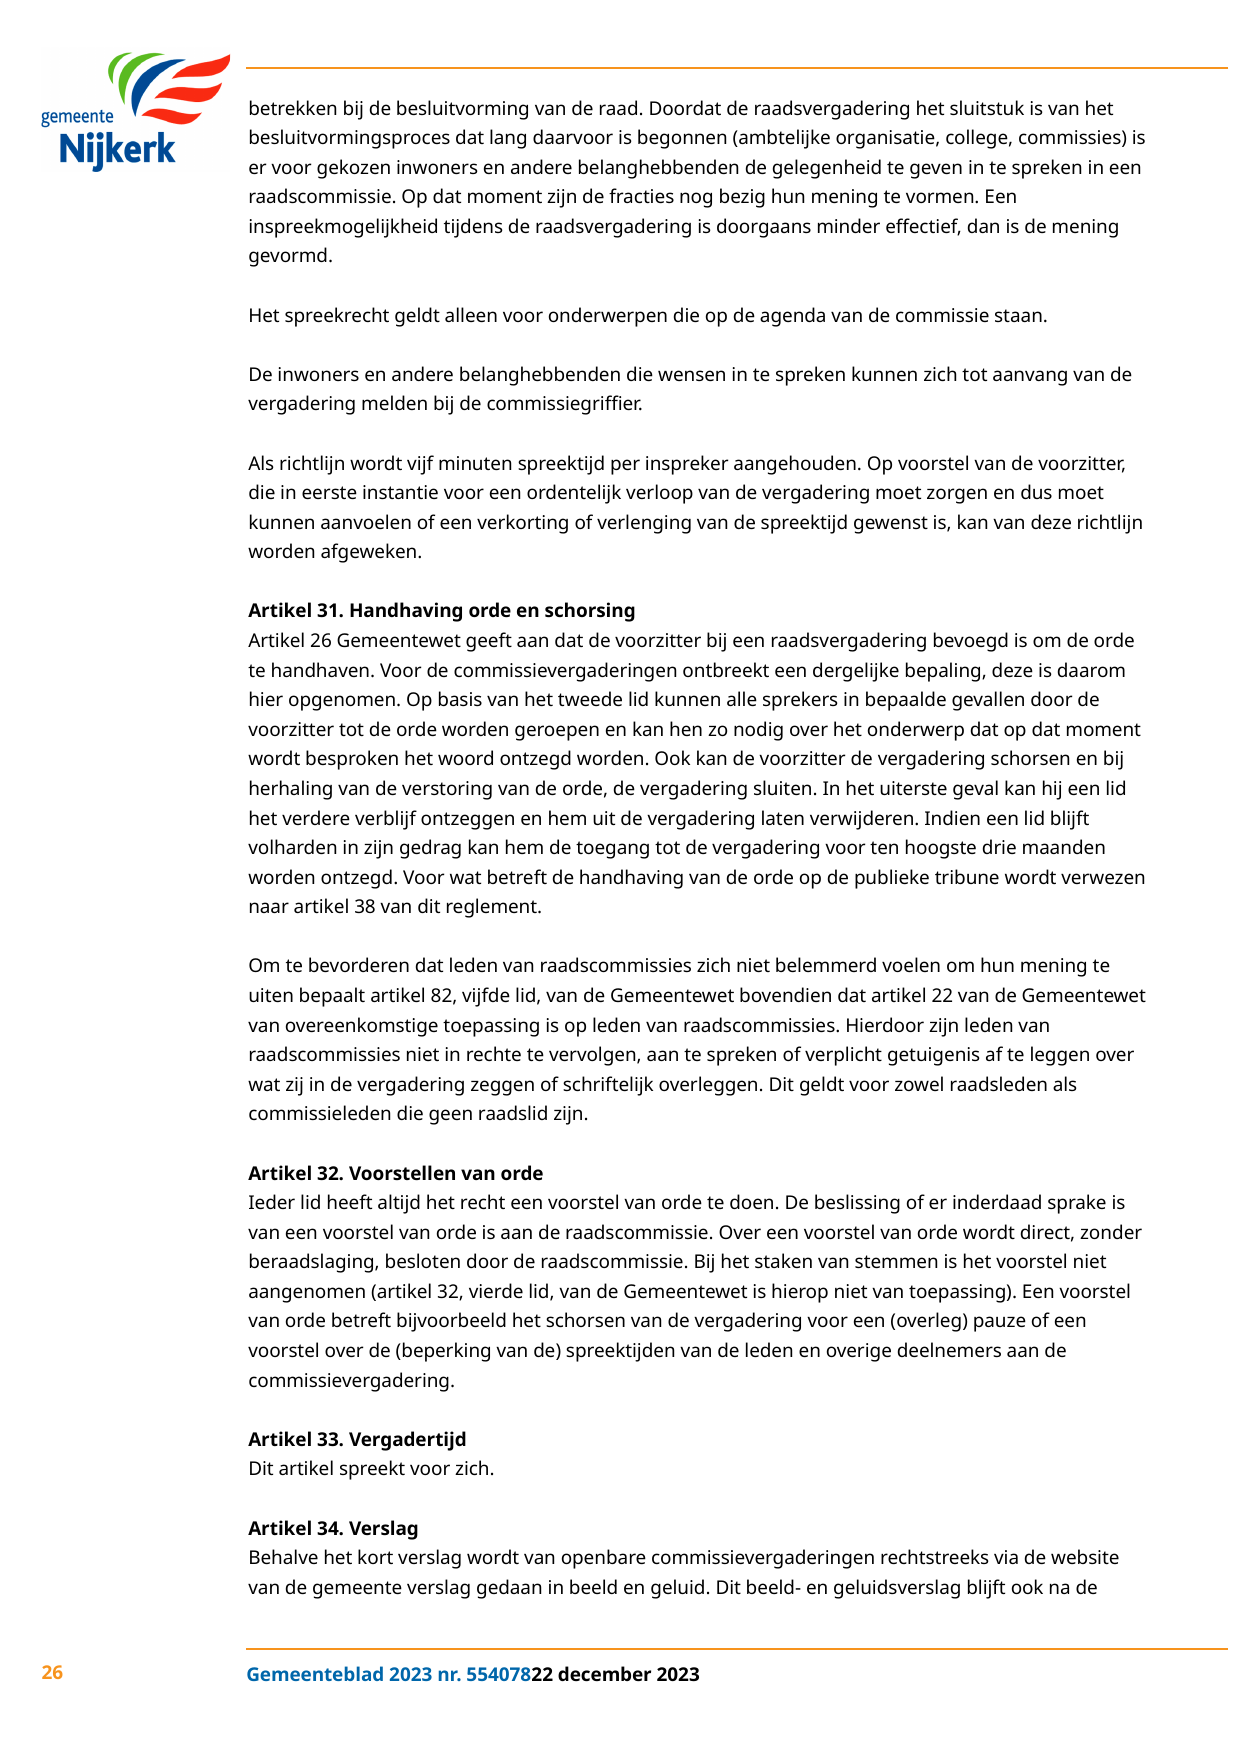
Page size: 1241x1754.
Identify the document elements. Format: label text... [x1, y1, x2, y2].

text Artikel 32. Voorstellen van orde [248, 1160, 1152, 1186]
picture [41, 47, 231, 172]
text Artikel 34. Verslag [248, 1515, 1152, 1541]
text Artikel 33. Vergadertijd [248, 1426, 1152, 1452]
text betrekken bij de besluitvorming van de raad. Doordat de raadsvergadering het sluitstuk is van het besluitvormingsproces dat lang daarvoor is begonnen (ambtelijke organisatie, college, commissies) is er voor gekozen inwoners en andere belanghebbenden de gelegenheid te geven in te spreken in een raadscommissie. Op dat moment zijn de fracties nog bezig hun mening te vormen. Een inspreekmogelijkheid tijdens de raadsvergadering is doorgaans minder effectief, dan is de mening gevormd. [248, 95, 1152, 268]
text Artikel 26 Gemeentewet geeft aan dat de voorzitter bij een raadsvergadering bevoegd is om de orde te handhaven. Voor de commissievergaderingen ontbreekt een dergelijke bepaling, deze is daarom hier opgenomen. Op basis van het tweede lid kunnen alle sprekers in bepaalde gevallen door de voorzitter tot de orde worden geroepen en kan hen zo nodig over het onderwerp dat op dat moment wordt besproken het woord ontzegd worden. Ook kan de voorzitter de vergadering schorsen en bij herhaling van de verstoring van de orde, de vergadering sluiten. In het uiterste geval kan hij een lid het verdere verblijf ontzeggen en hem uit de vergadering laten verwijderen. Indien een lid blijft volharden in zijn gedrag kan hem de toegang tot de vergadering voor ten hoogste drie maanden worden ontzegd. Voor wat betreft de handhaving van de orde op de publieke tribune wordt verwezen naar artikel 38 van dit reglement. [248, 627, 1152, 919]
text Het spreekrecht geldt alleen voor onderwerpen die op de agenda van de commissie staan. [248, 302, 1152, 328]
text Om te bevorderen dat leden van raadscommissies zich niet belemmerd voelen om hun mening te uiten bepaalt artikel 82, vijfde lid, van de Gemeentewet bovendien dat artikel 22 van de Gemeentewet van overeenkomstige toepassing is op leden van raadscommissies. Hierdoor zijn leden van raadscommissies niet in rechte te vervolgen, aan te spreken of verplicht getuigenis af te leggen over wat zij in de vergadering zeggen of schriftelijk overleggen. Dit geldt voor zowel raadsleden als commissieleden die geen raadslid zijn. [248, 953, 1152, 1126]
text Behalve het kort verslag wordt van openbare commissievergaderingen rechtstreeks via de website van de gemeente verslag gedaan in beeld en geluid. Dit beeld- en geluidsverslag blijft ook na de [248, 1544, 1152, 1600]
text Ieder lid heeft altijd het recht een voorstel van orde te doen. De beslissing of er inderdaad sprake is van een voorstel van orde is aan de raadscommissie. Over een voorstel van orde wordt direct, zonder beraadslaging, besloten door de raadscommissie. Bij het staken van stemmen is het voorstel niet aangenomen (artikel 32, vierde lid, van de Gemeentewet is hierop niet van toepassing). Een voorstel van orde betreft bijvoorbeeld het schorsen van de vergadering voor een (overleg) pauze of een voorstel over de (beperking van de) spreektijden van de leden en overige deelnemers aan de commissievergadering. [248, 1189, 1152, 1393]
text Artikel 31. Handhaving orde en schorsing [248, 598, 1152, 623]
text De inwoners en andere belanghebbenden die wensen in te spreken kunnen zich tot aanvang van de vergadering melden bij de commissiegriffier. [248, 361, 1152, 416]
text Dit artikel spreekt voor zich. [248, 1456, 1152, 1481]
text Als richtlijn wordt vijf minuten spreektijd per inspreker aangehouden. Op voorstel van de voorzitter, die in eerste instantie voor een ordentelijk verloop van de vergadering moet zorgen en dus moet kunnen aanvoelen of een verkorting of verlenging van de spreektijd gewenst is, kan van deze richtlijn worden afgeweken. [248, 450, 1152, 564]
